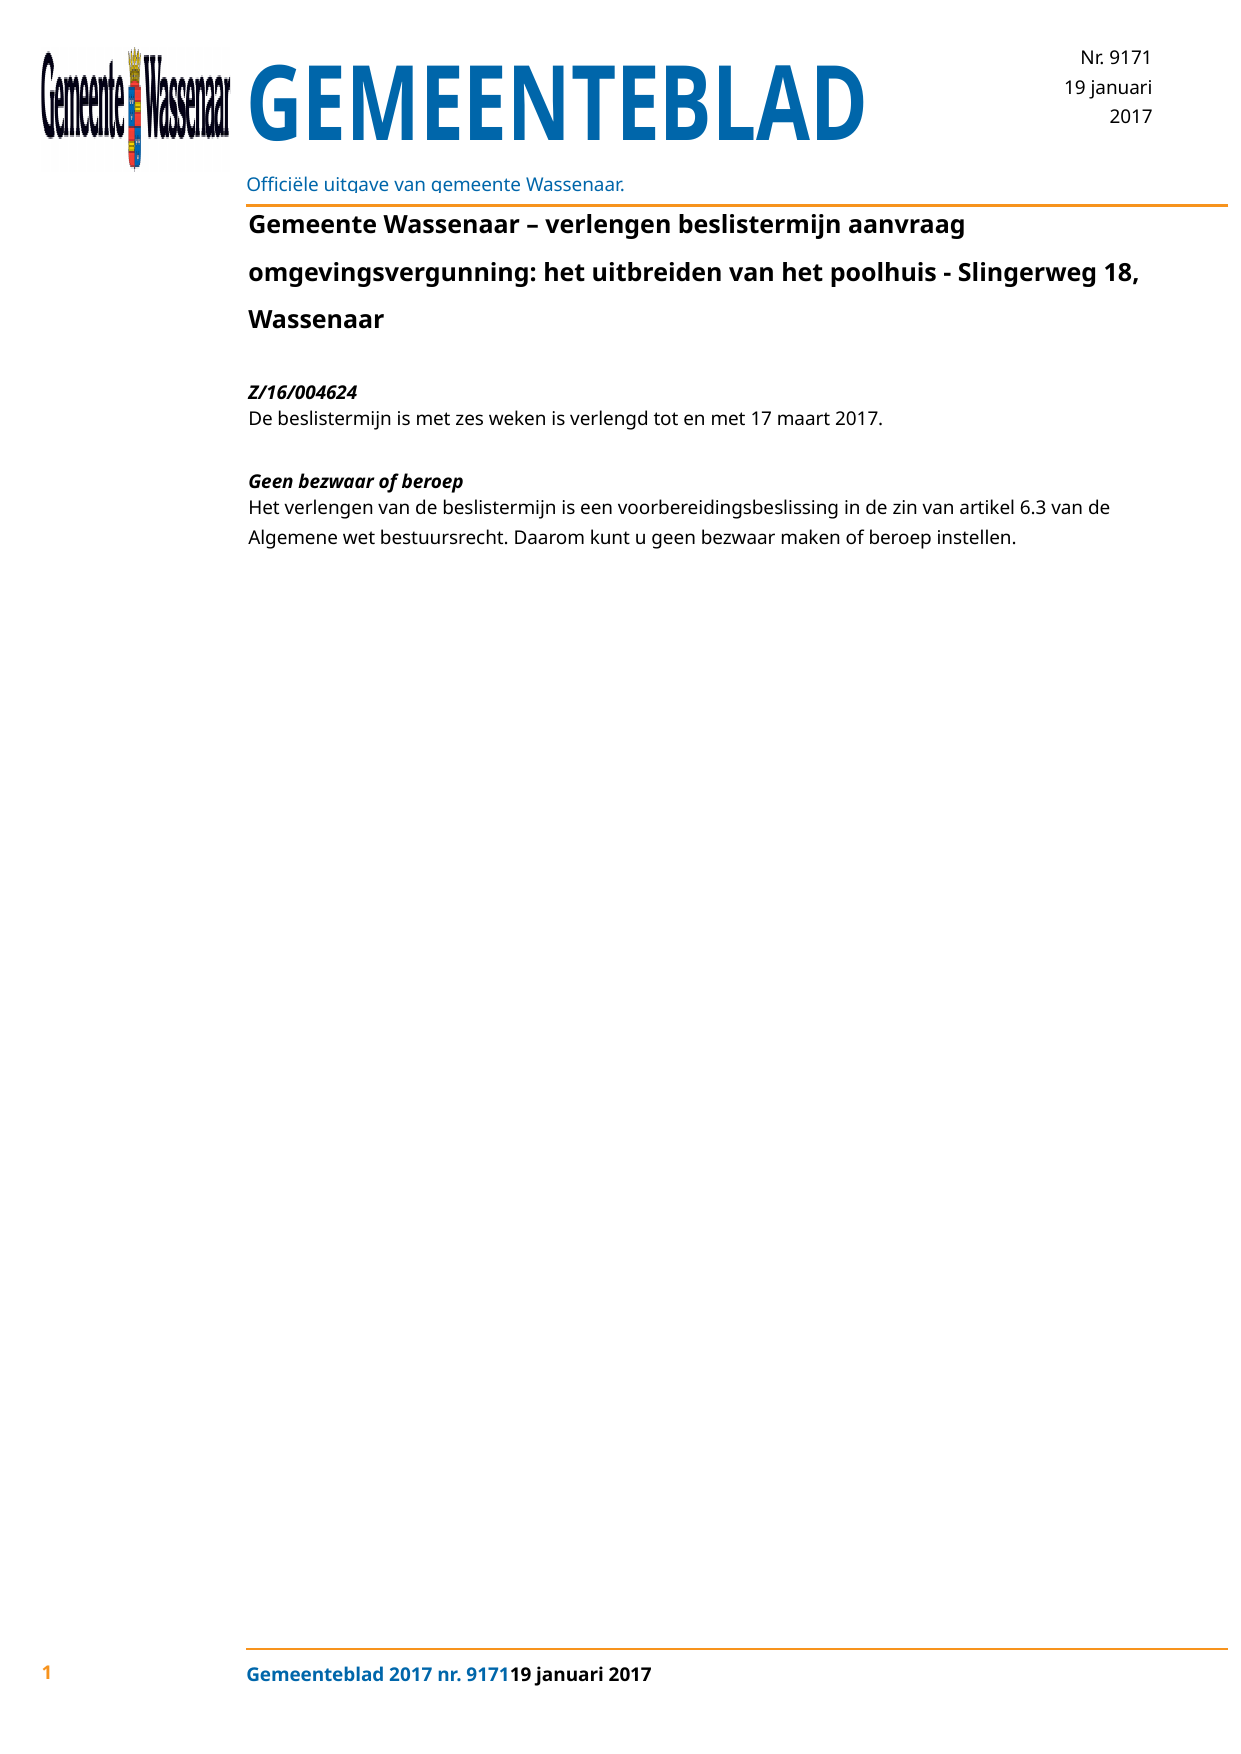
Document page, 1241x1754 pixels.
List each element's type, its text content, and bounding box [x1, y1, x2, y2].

text Geen bezwaar of beroep [248, 469, 1152, 494]
picture [41, 47, 231, 172]
text Het verlengen van de beslistermijn is een voorbereidingsbeslissing in de zin van artikel 6.3 van de Algemene wet bestuursrecht. Daarom kunt u geen bezwaar maken of beroep instellen. [248, 494, 1152, 550]
text Gemeente Wassenaar – verlengen beslistermijn aanvraag omgevingsvergunning: het uitbreiden van het poolhuis - Slingerweg 18, Wassenaar [248, 207, 1152, 336]
text Z/16/004624 [248, 379, 1152, 405]
text De beslistermijn is met zes weken is verlengd tot en met 17 maart 2017. [248, 405, 1152, 431]
